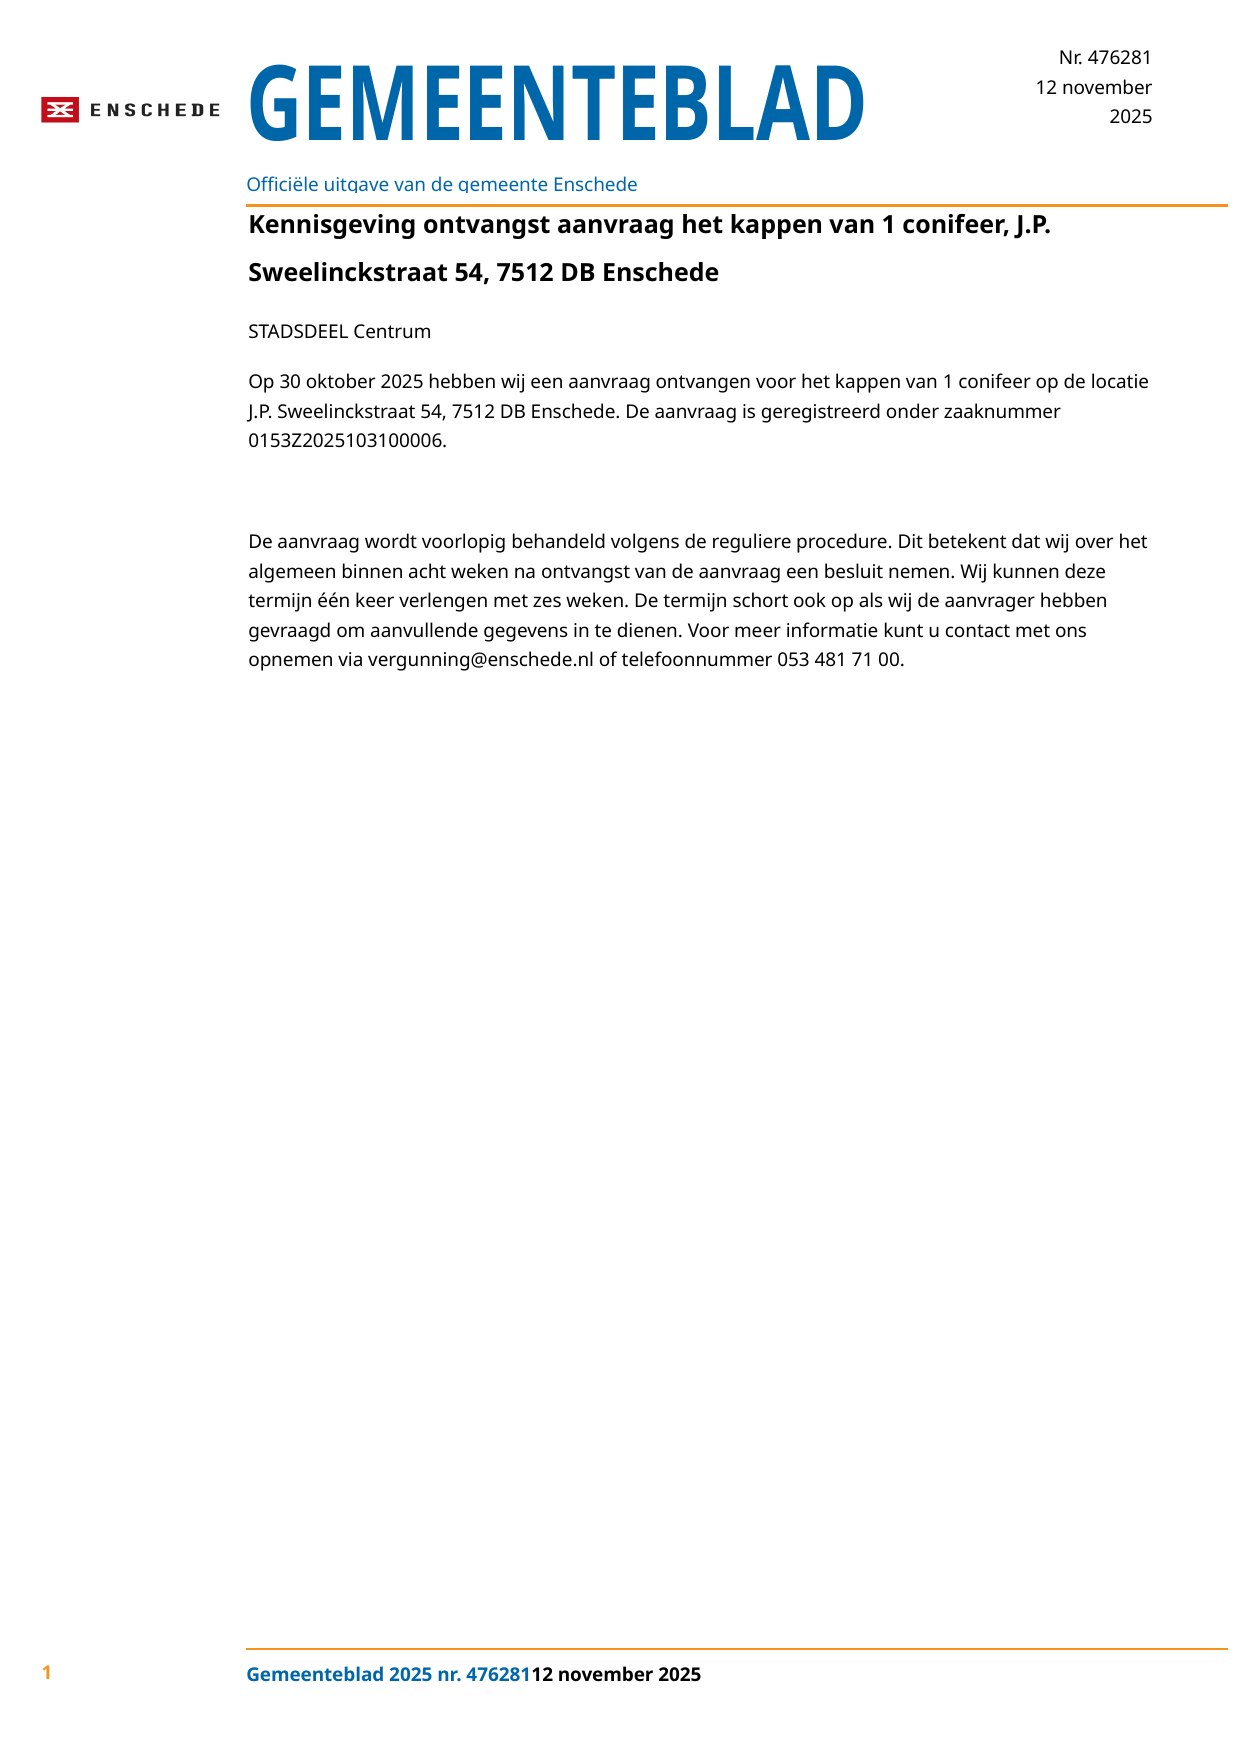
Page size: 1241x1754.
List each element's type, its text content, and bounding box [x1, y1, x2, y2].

picture [41, 47, 231, 172]
text Op 30 oktober 2025 hebben wij een aanvraag ontvangen voor het kappen van 1 conifeer op de locatie J.P. Sweelinckstraat 54, 7512 DB Enschede. De aanvraag is geregistreerd onder zaaknummer 0153Z2025103100006. [248, 368, 1152, 453]
text STADSDEEL Centrum [248, 318, 1152, 344]
text Kennisgeving ontvangst aanvraag het kappen van 1 conifeer, J.P. Sweelinckstraat 54, 7512 DB Enschede [248, 207, 1152, 288]
text De aanvraag wordt voorlopig behandeld volgens de reguliere procedure. Dit betekent dat wij over het algemeen binnen acht weken na ontvangst van de aanvraag een besluit nemen. Wij kunnen deze termijn één keer verlengen met zes weken. De termijn schort ook op als wij de aanvrager hebben gevraagd om aanvullende gegevens in te dienen. Voor meer informatie kunt u contact met ons opnemen via vergunning@enschede.nl of telefoonnummer 053 481 71 00. [248, 528, 1152, 672]
